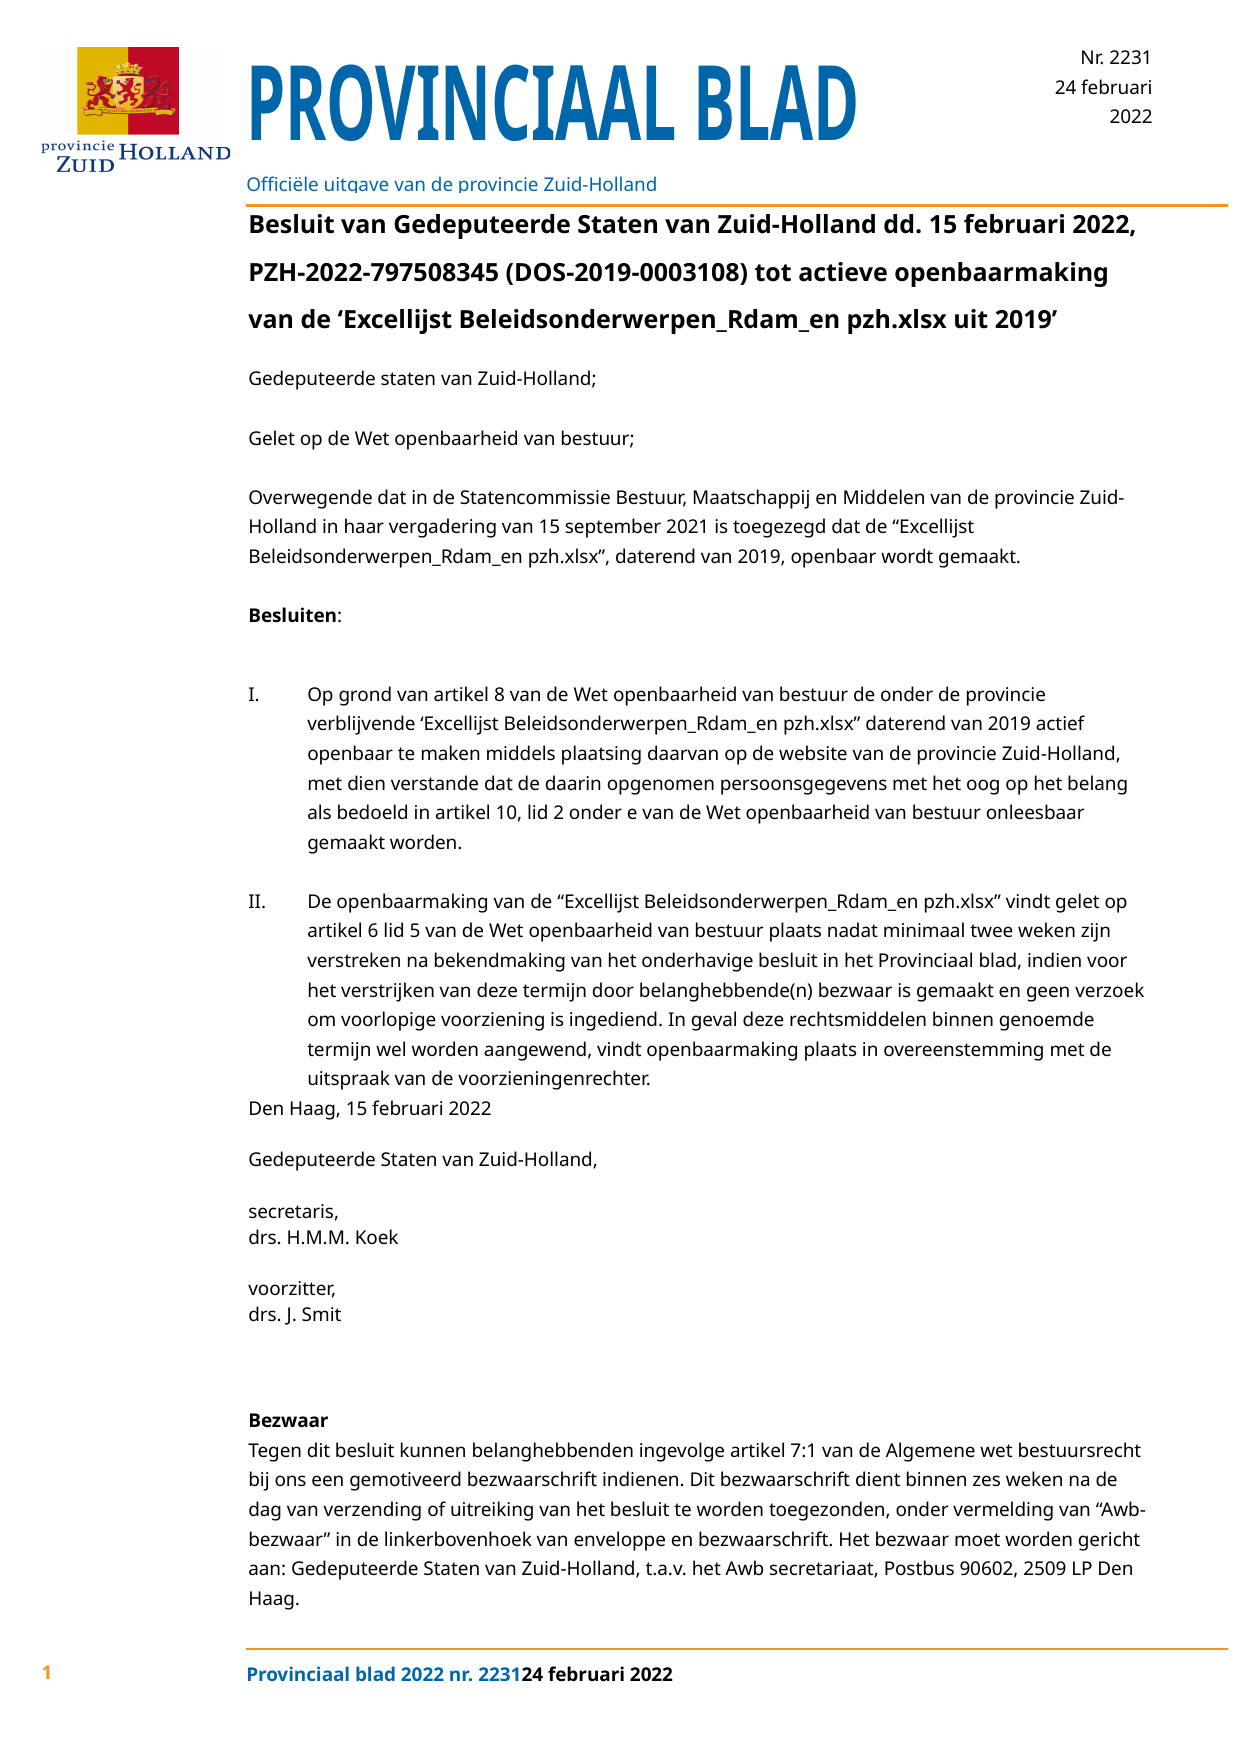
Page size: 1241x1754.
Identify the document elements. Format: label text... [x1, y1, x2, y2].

text Gedeputeerde staten van Zuid-Holland; [248, 366, 1152, 391]
picture [41, 47, 231, 172]
text Bezwaar [248, 1407, 1152, 1433]
text drs. H.M.M. Koek [248, 1224, 1152, 1249]
text secretaris, [248, 1198, 1152, 1224]
text Den Haag, 15 februari 2022 [248, 1095, 1152, 1121]
list Op grond van artikel 8 van de Wet openbaarheid van bestuur de onder de provincie verblijvende ‘Excellijst Beleidsonderwerpen_Rdam_en pzh.xlsx” daterend van 2019 actief openbaar te maken middels plaatsing daarvan op de website van de provincie Zuid-Holland, met dien verstande dat de daarin opgenomen persoonsgegevens met het oog op het belang als bedoeld in artikel 10, lid 2 onder e van de Wet openbaarheid van bestuur onleesbaar gemaakt worden. [248, 681, 1152, 855]
text drs. J. Smit [248, 1301, 1152, 1327]
list De openbaarmaking van de “Excellijst Beleidsonderwerpen_Rdam_en pzh.xlsx” vindt gelet op artikel 6 lid 5 van de Wet openbaarheid van bestuur plaats nadat minimaal twee weken zijn verstreken na bekendmaking van het onderhavige besluit in het Provinciaal blad, indien voor het verstrijken van deze termijn door belanghebbende(n) bezwaar is gemaakt en geen verzoek om voorlopige voorziening is ingediend. In geval deze rechtsmiddelen binnen genoemde termijn wel worden aangewend, vindt openbaarmaking plaats in overeenstemming met de uitspraak van de voorzieningenrechter. [248, 888, 1152, 1091]
text Gelet op de Wet openbaarheid van bestuur; [248, 425, 1152, 450]
text Gedeputeerde Staten van Zuid-Holland, [248, 1147, 1152, 1172]
text Overwegende dat in de Statencommissie Bestuur, Maatschappij en Middelen van de provincie Zuid-Holland in haar vergadering van 15 september 2021 is toegezegd dat de “Excellijst Beleidsonderwerpen_Rdam_en pzh.xlsx”, daterend van 2019, openbaar wordt gemaakt. [248, 484, 1152, 569]
text Besluit van Gedeputeerde Staten van Zuid-Holland dd. 15 februari 2022, PZH-2022-797508345 (DOS-2019-0003108) tot actieve openbaarmaking van de ‘Excellijst Beleidsonderwerpen_Rdam_en pzh.xlsx uit 2019’ [248, 207, 1152, 336]
text voorzitter, [248, 1275, 1152, 1301]
text Besluiten: [248, 602, 1152, 628]
text Tegen dit besluit kunnen belanghebbenden ingevolge artikel 7:1 van de Algemene wet bestuursrecht bij ons een gemotiveerd bezwaarschrift indienen. Dit bezwaarschrift dient binnen zes weken na de dag van verzending of uitreiking van het besluit te worden toegezonden, onder vermelding van “Awb-bezwaar” in de linkerbovenhoek van enveloppe en bezwaarschrift. Het bezwaar moet worden gericht aan: Gedeputeerde Staten van Zuid-Holland, t.a.v. het Awb secretariaat, Postbus 90602, 2509 LP Den Haag. [248, 1437, 1152, 1611]
